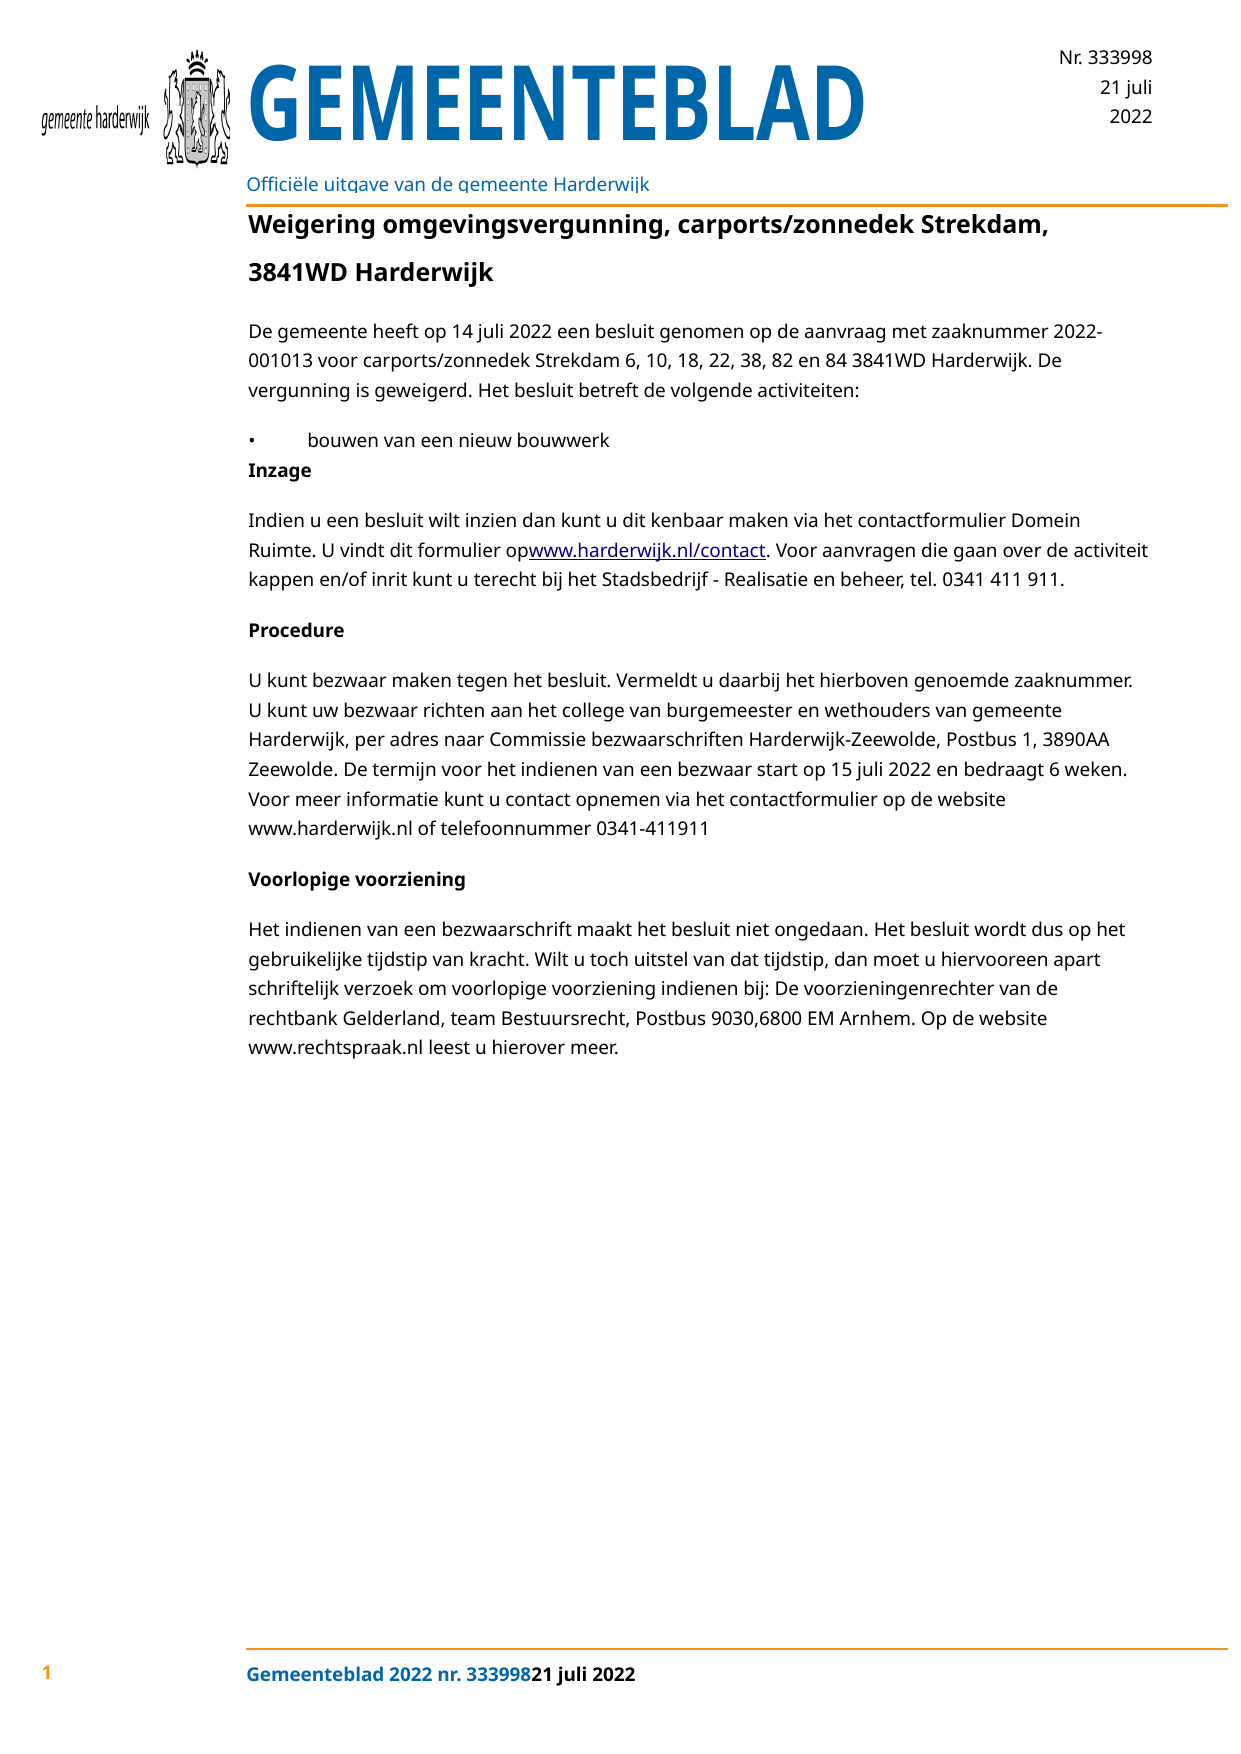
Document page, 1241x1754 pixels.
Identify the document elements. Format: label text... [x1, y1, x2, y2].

text Inzage [248, 457, 1152, 483]
text U kunt bezwaar maken tegen het besluit. Vermeldt u daarbij het hierboven genoemde zaaknummer. U kunt uw bezwaar richten aan het college van burgemeester en wethouders van gemeente Harderwijk, per adres naar Commissie bezwaarschriften Harderwijk-Zeewolde, Postbus 1, 3890AA Zeewolde. De termijn voor het indienen van een bezwaar start op 15 juli 2022 en bedraagt 6 weken. Voor meer informatie kunt u contact opnemen via het contactformulier op de website www.harderwijk.nl of telefoonnummer 0341-411911 [248, 667, 1152, 841]
text Weigering omgevingsvergunning, carports/zonnedek Strekdam, 3841WD Harderwijk [248, 207, 1152, 288]
text De gemeente heeft op 14 juli 2022 een besluit genomen op de aanvraag met zaaknummer 2022-001013 voor carports/zonnedek Strekdam 6, 10, 18, 22, 38, 82 en 84 3841WD Harderwijk. De vergunning is geweigerd. Het besluit betreft de volgende activiteiten: [248, 318, 1152, 403]
text Indien u een besluit wilt inzien dan kunt u dit kenbaar maken via het contactformulier Domein Ruimte. U vindt dit formulier opwww.harderwijk.nl/contact. Voor aanvragen die gaan over de activiteit kappen en/of inrit kunt u terecht bij het Stadsbedrijf - Realisatie en beheer, tel. 0341 411 911. [248, 507, 1152, 592]
text Voorlopige voorziening [248, 866, 1152, 892]
picture [41, 47, 231, 172]
list bouwen van een nieuw bouwwerk [248, 427, 1152, 453]
text Het indienen van een bezwaarschrift maakt het besluit niet ongedaan. Het besluit wordt dus op het gebruikelijke tijdstip van kracht. Wilt u toch uitstel van dat tijdstip, dan moet u hiervooreen apart schriftelijk verzoek om voorlopige voorziening indienen bij: De voorzieningenrechter van de rechtbank Gelderland, team Bestuursrecht, Postbus 9030,6800 EM Arnhem. Op de website www.rechtspraak.nl leest u hierover meer. [248, 916, 1152, 1060]
text Procedure [248, 617, 1152, 643]
